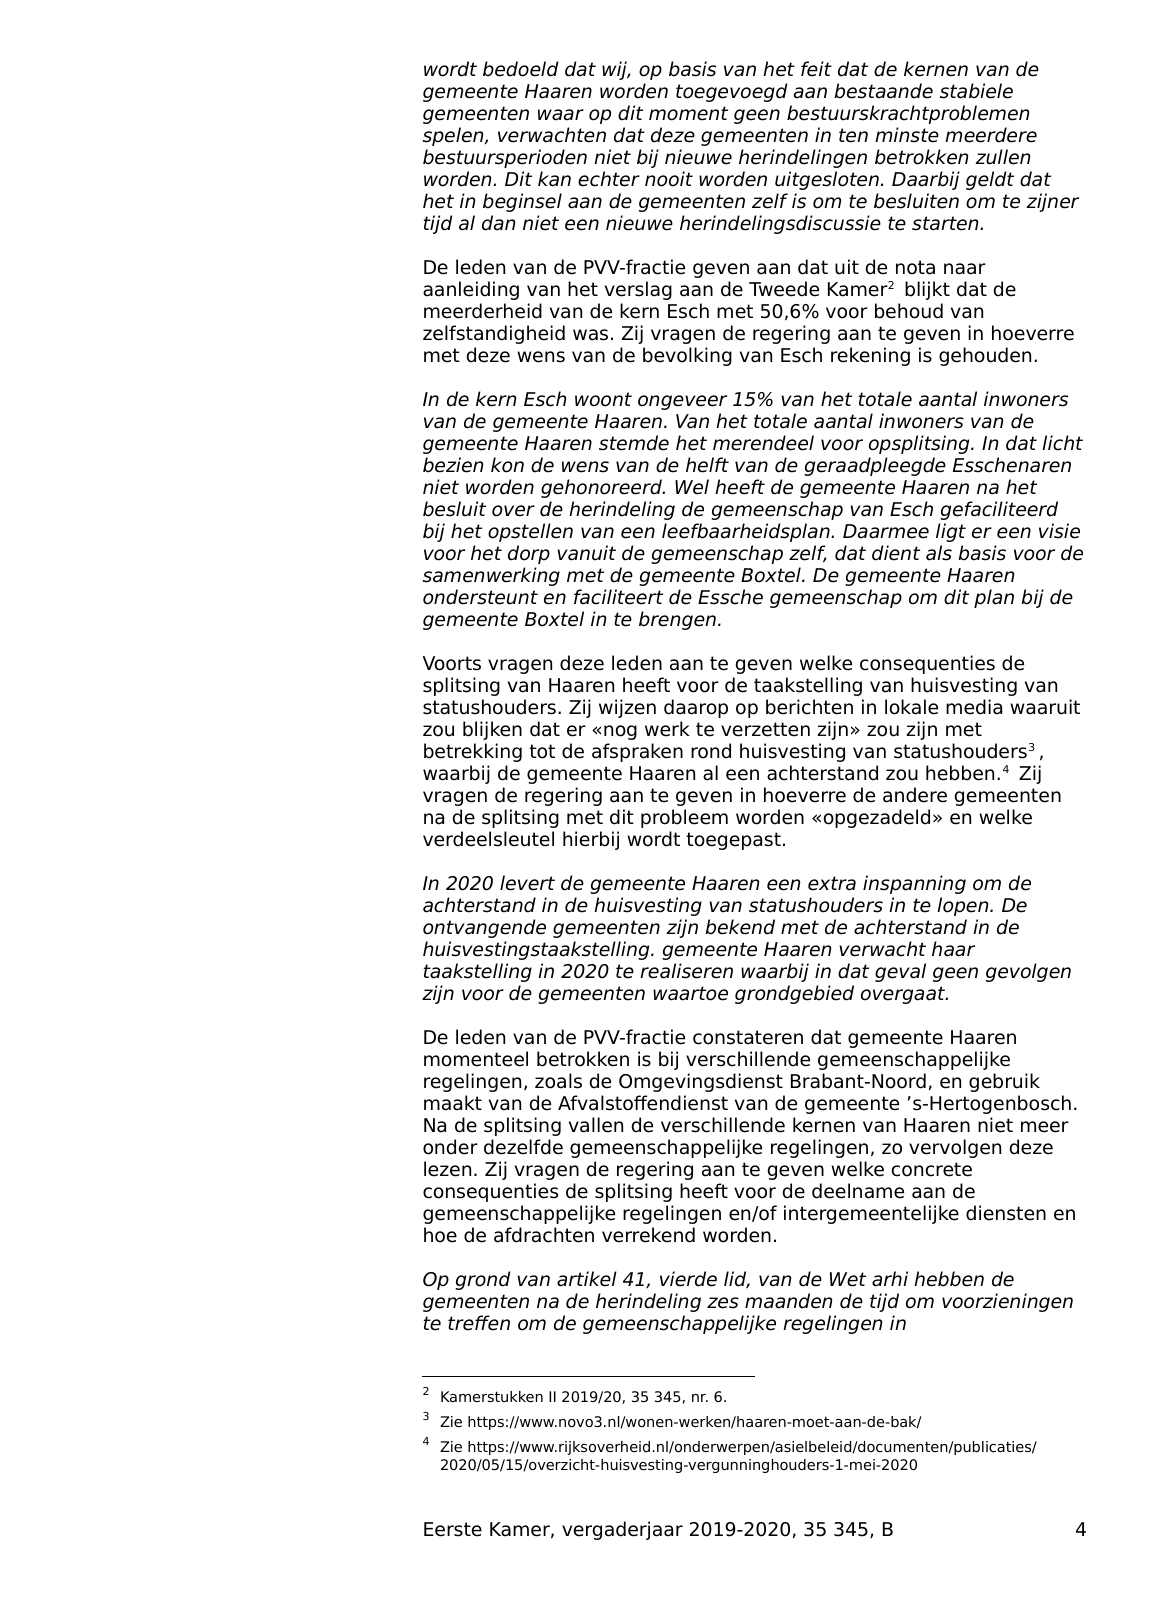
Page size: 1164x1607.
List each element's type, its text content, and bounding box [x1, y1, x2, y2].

text In de kern Esch woont ongeveer 15% van het totale aantal inwoners van de gemeente Haaren. Van het totale aantal inwoners van de gemeente Haaren stemde het merendeel voor opsplitsing. In dat licht bezien kon de wens van de helft van de geraadpleegde Esschenaren niet worden gehonoreerd. Wel heeft de gemeente Haaren na het besluit over de herindeling de gemeenschap van Esch gefaciliteerd bij het opstellen van een leefbaarheidsplan. Daarmee ligt er een visie voor het dorp vanuit de gemeenschap zelf, dat dient als basis voor de samenwerking met de gemeente Boxtel. De gemeente Haaren ondersteunt en faciliteert de Essche gemeenschap om dit plan bij de gemeente Boxtel in te brengen. [422, 389, 1087, 631]
text Zie https://www.rijksoverheid.nl/onderwerpen/asielbeleid/documenten/publicaties/2020/05/15/overzicht-huisvesting-vergunninghouders-1-mei-2020 [422, 1435, 1087, 1474]
text In 2020 levert de gemeente Haaren een extra inspanning om de achterstand in de huisvesting van statushouders in te lopen. De ontvangende gemeenten zijn bekend met de achterstand in de huisvestingstaakstelling. gemeente Haaren verwacht haar taakstelling in 2020 te realiseren waarbij in dat geval geen gevolgen zijn voor de gemeenten waartoe grondgebied overgaat. [422, 873, 1087, 1005]
text Voorts vragen deze leden aan te geven welke consequenties de splitsing van Haaren heeft voor de taakstelling van huisvesting van statushouders. Zij wijzen daarop op berichten in lokale media waaruit zou blijken dat er «nog werk te verzetten zijn» zou zijn met betrekking tot de afspraken rond huisvesting van statushouders, waarbij de gemeente Haaren al een achterstand zou hebben. Zij vragen de regering aan te geven in hoeverre de andere gemeenten na de splitsing met dit probleem worden «opgezadeld» en welke verdeelsleutel hierbij wordt toegepast. [422, 653, 1087, 851]
text wordt bedoeld dat wij, op basis van het feit dat de kernen van de gemeente Haaren worden toegevoegd aan bestaande stabiele gemeenten waar op dit moment geen bestuurskrachtproblemen spelen, verwachten dat deze gemeenten in ten minste meerdere bestuursperioden niet bij nieuwe herindelingen betrokken zullen worden. Dit kan echter nooit worden uitgesloten. Daarbij geldt dat het in beginsel aan de gemeenten zelf is om te besluiten om te zijner tijd al dan niet een nieuwe herindelingsdiscussie te starten. [422, 59, 1087, 235]
text Zie https://www.novo3.nl/wonen-werken/haaren-moet-aan-de-bak/ [422, 1410, 1087, 1432]
text Kamerstukken II 2019/20, 35 345, nr. 6. [422, 1385, 1087, 1407]
text De leden van de PVV-fractie constateren dat gemeente Haaren momenteel betrokken is bij verschillende gemeenschappelijke regelingen, zoals de Omgevingsdienst Brabant-Noord, en gebruik maakt van de Afvalstoffendienst van de gemeente ’s-Hertogenbosch. Na de splitsing vallen de verschillende kernen van Haaren niet meer onder dezelfde gemeenschappelijke regelingen, zo vervolgen deze lezen. Zij vragen de regering aan te geven welke concrete consequenties de splitsing heeft voor de deelname aan de gemeenschappelijke regelingen en/of intergemeentelijke diensten en hoe de afdrachten verrekend worden. [422, 1027, 1087, 1247]
text Op grond van artikel 41, vierde lid, van de Wet arhi hebben de gemeenten na de herindeling zes maanden de tijd om voorzieningen te treffen om de gemeenschappelijke regelingen in [422, 1269, 1087, 1335]
text De leden van de PVV-fractie geven aan dat uit de nota naar aanleiding van het verslag aan de Tweede Kamer blijkt dat de meerderheid van de kern Esch met 50,6% voor behoud van zelfstandigheid was. Zij vragen de regering aan te geven in hoeverre met deze wens van de bevolking van Esch rekening is gehouden. [422, 257, 1087, 367]
